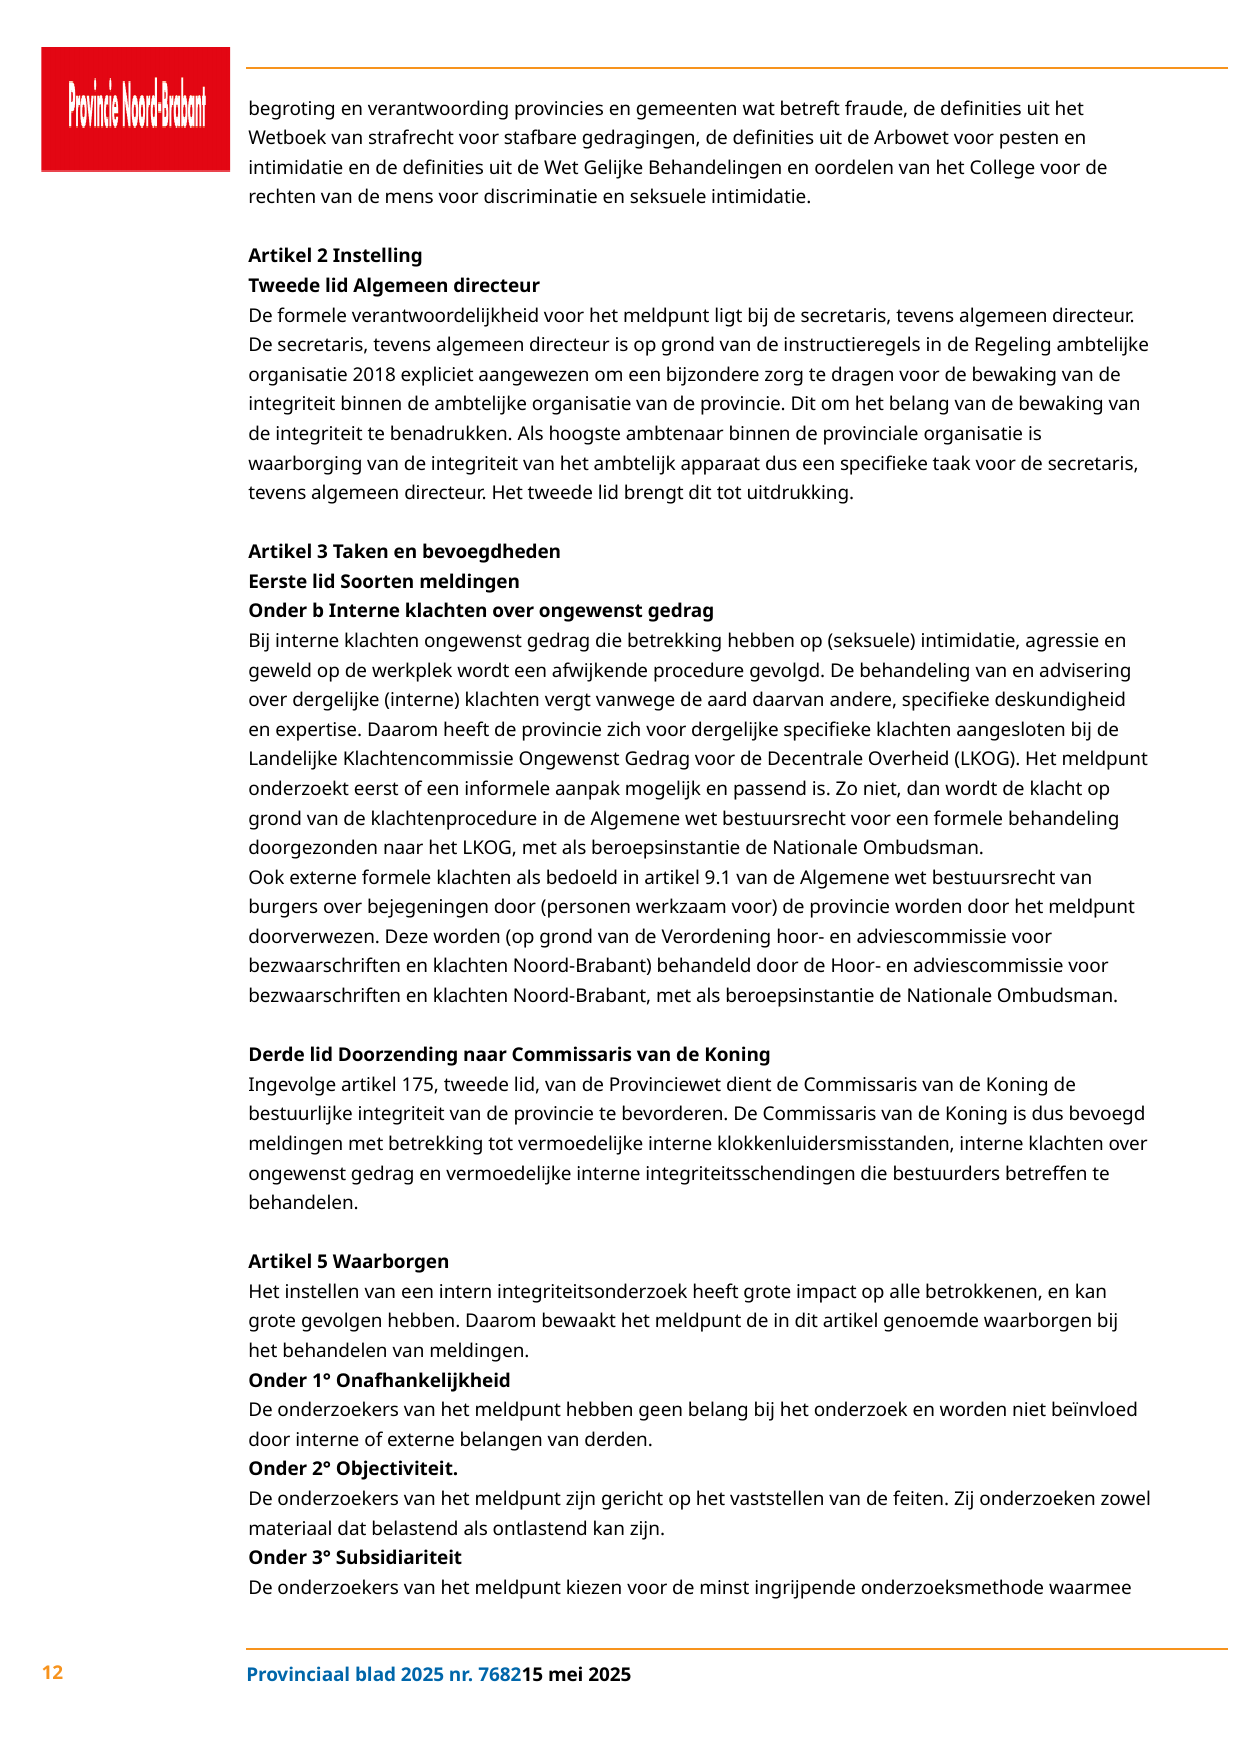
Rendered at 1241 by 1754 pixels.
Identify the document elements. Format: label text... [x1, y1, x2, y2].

text Tweede lid Algemeen directeur [248, 272, 1152, 298]
text Ook externe formele klachten als bedoeld in artikel 9.1 van de Algemene wet bestuursrecht van burgers over bejegeningen door (personen werkzaam voor) de provincie worden door het meldpunt doorverwezen. Deze worden (op grond van de Verordening hoor- en adviescommissie voor bezwaarschriften en klachten Noord-Brabant) behandeld door de Hoor- en adviescommissie voor bezwaarschriften en klachten Noord-Brabant, met als beroepsinstantie de Nationale Ombudsman. [248, 864, 1152, 1008]
text De onderzoekers van het meldpunt kiezen voor de minst ingrijpende onderzoeksmethode waarmee [248, 1574, 1152, 1600]
text Bij interne klachten ongewenst gedrag die betrekking hebben op (seksuele) intimidatie, agressie en geweld op de werkplek wordt een afwijkende procedure gevolgd. De behandeling van en advisering over dergelijke (interne) klachten vergt vanwege de aard daarvan andere, specifieke deskundigheid en expertise. Daarom heeft de provincie zich voor dergelijke specifieke klachten aangesloten bij de Landelijke Klachtencommissie Ongewenst Gedrag voor de Decentrale Overheid (LKOG). Het meldpunt onderzoekt eerst of een informele aanpak mogelijk en passend is. Zo niet, dan wordt de klacht op grond van de klachtenprocedure in de Algemene wet bestuursrecht voor een formele behandeling doorgezonden naar het LKOG, met als beroepsinstantie de Nationale Ombudsman. [248, 627, 1152, 860]
text De onderzoekers van het meldpunt hebben geen belang bij het onderzoek en worden niet beïnvloed door interne of externe belangen van derden. [248, 1396, 1152, 1452]
picture [41, 47, 231, 172]
text Onder 3° Subsidiariteit [248, 1544, 1152, 1570]
text Eerste lid Soorten meldingen [248, 568, 1152, 594]
text begroting en verantwoording provincies en gemeenten wat betreft fraude, de definities uit het Wetboek van strafrecht voor stafbare gedragingen, de definities uit de Arbowet voor pesten en intimidatie en de definities uit de Wet Gelijke Behandelingen en oordelen van het College voor de rechten van de mens voor discriminatie en seksuele intimidatie. [248, 95, 1152, 209]
text Artikel 2 Instelling [248, 243, 1152, 268]
text De formele verantwoordelijkheid voor het meldpunt ligt bij de secretaris, tevens algemeen directeur. De secretaris, tevens algemeen directeur is op grond van de instructieregels in de Regeling ambtelijke organisatie 2018 expliciet aangewezen om een bijzondere zorg te dragen voor de bewaking van de integriteit binnen de ambtelijke organisatie van de provincie. Dit om het belang van de bewaking van de integriteit te benadrukken. Als hoogste ambtenaar binnen de provinciale organisatie is waarborging van de integriteit van het ambtelijk apparaat dus een specifieke taak voor de secretaris, tevens algemeen directeur. Het tweede lid brengt dit tot uitdrukking. [248, 302, 1152, 505]
text Artikel 3 Taken en bevoegdheden [248, 538, 1152, 564]
text Onder b Interne klachten over ongewenst gedrag [248, 598, 1152, 623]
text Onder 1° Onafhankelijkheid [248, 1367, 1152, 1393]
text Derde lid Doorzending naar Commissaris van de Koning [248, 1041, 1152, 1067]
text Artikel 5 Waarborgen [248, 1248, 1152, 1274]
text Het instellen van een intern integriteitsonderzoek heeft grote impact op alle betrokkenen, en kan grote gevolgen hebben. Daarom bewaakt het meldpunt de in dit artikel genoemde waarborgen bij het behandelen van meldingen. [248, 1278, 1152, 1363]
text De onderzoekers van het meldpunt zijn gericht op het vaststellen van de feiten. Zij onderzoeken zowel materiaal dat belastend als ontlastend kan zijn. [248, 1485, 1152, 1541]
text Onder 2° Objectiviteit. [248, 1456, 1152, 1481]
text Ingevolge artikel 175, tweede lid, van de Provinciewet dient de Commissaris van de Koning de bestuurlijke integriteit van de provincie te bevorderen. De Commissaris van de Koning is dus bevoegd meldingen met betrekking tot vermoedelijke interne klokkenluidersmisstanden, interne klachten over ongewenst gedrag en vermoedelijke interne integriteitsschendingen die bestuurders betreffen te behandelen. [248, 1071, 1152, 1215]
